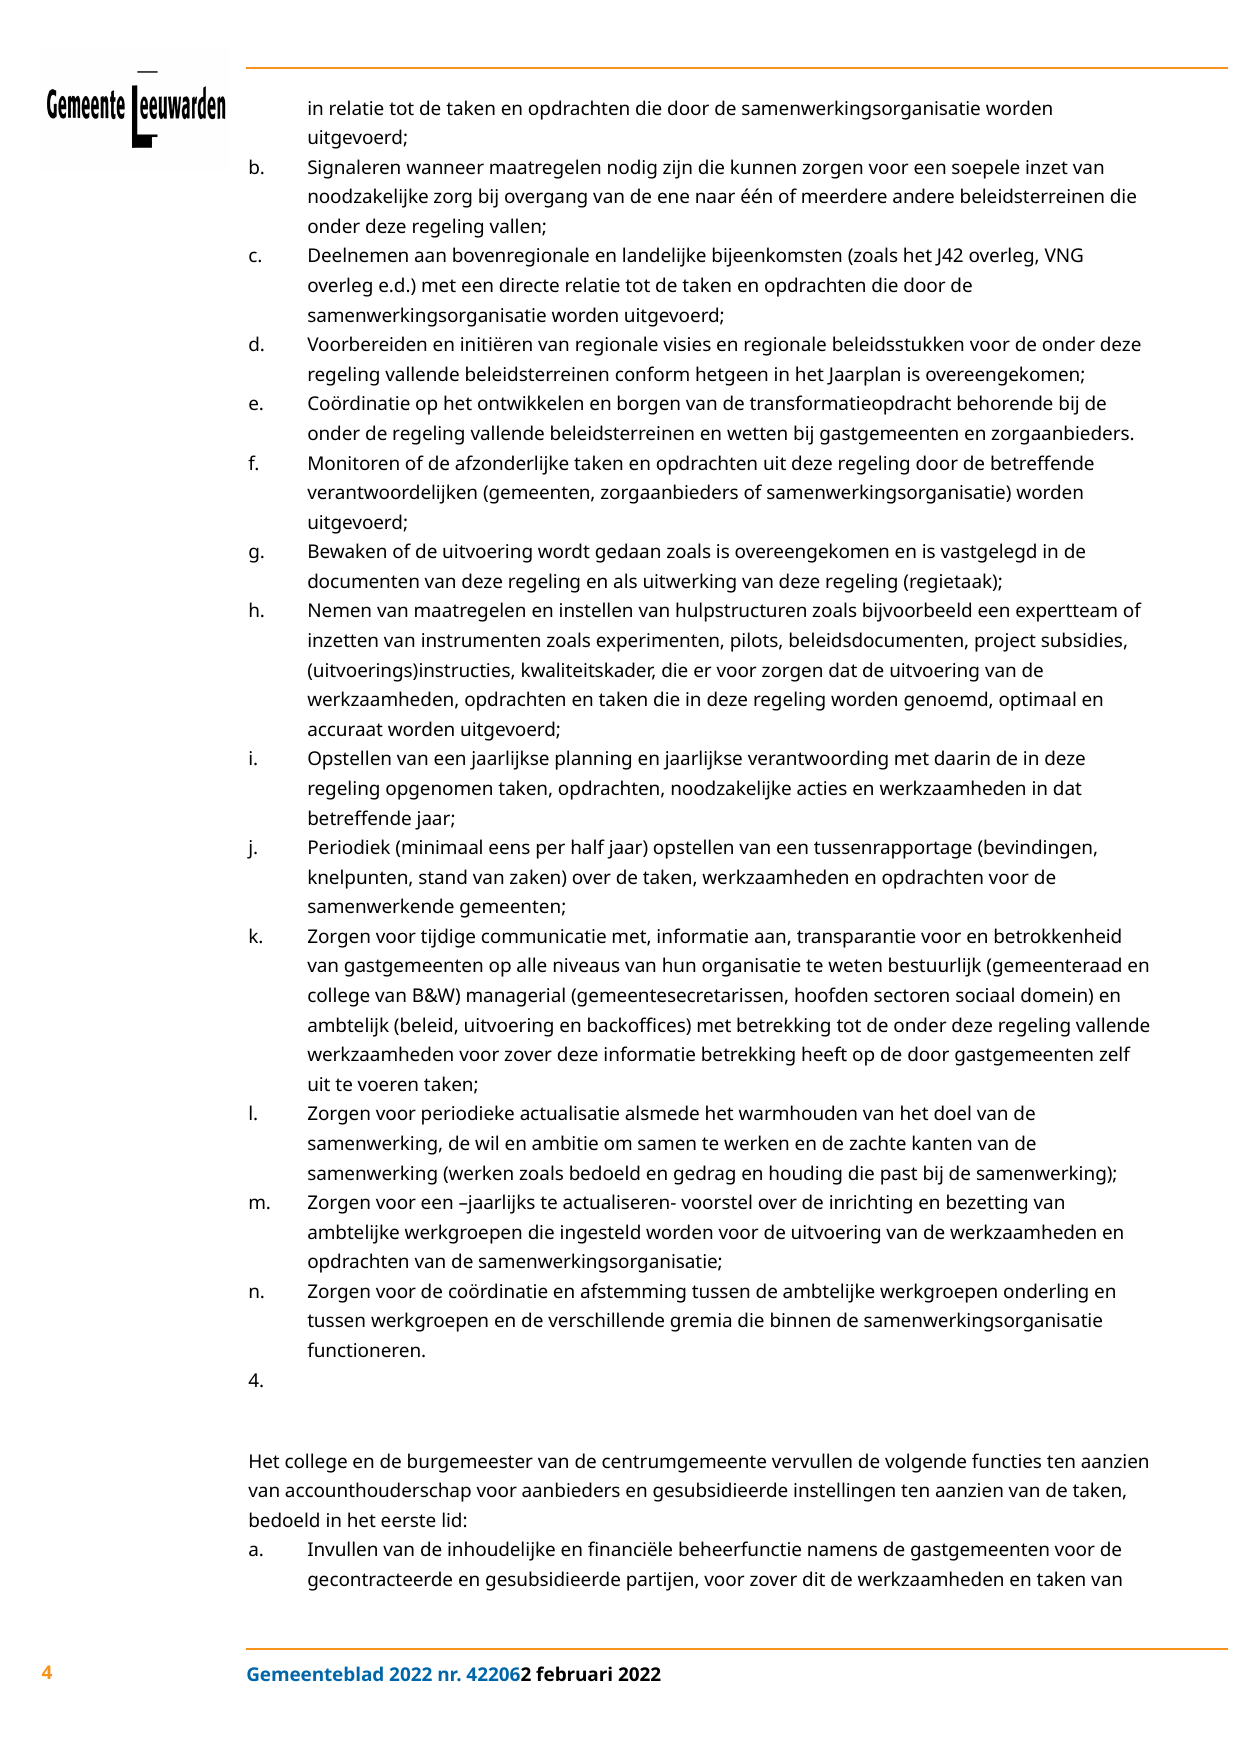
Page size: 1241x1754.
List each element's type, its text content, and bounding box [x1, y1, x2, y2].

list Invullen van de inhoudelijke en financiële beheerfunctie namens de gastgemeenten voor de gecontracteerde en gesubsidieerde partijen, voor zover dit de werkzaamheden en taken van [248, 1537, 1152, 1592]
list Deelnemen aan bovenregionale en landelijke bijeenkomsten (zoals het J42 overleg, VNG overleg e.d.) met een directe relatie tot de taken en opdrachten die door de samenwerkingsorganisatie worden uitgevoerd; [248, 243, 1152, 328]
picture [41, 47, 231, 172]
list in relatie tot de taken en opdrachten die door de samenwerkingsorganisatie worden uitgevoerd; [248, 95, 1152, 150]
list Zorgen voor de coördinatie en afstemming tussen de ambtelijke werkgroepen onderling en tussen werkgroepen en de verschillende gremia die binnen de samenwerkingsorganisatie functioneren. [248, 1278, 1152, 1363]
list Coördinatie op het ontwikkelen en borgen van de transformatieopdracht behorende bij de onder de regeling vallende beleidsterreinen en wetten bij gastgemeenten en zorgaanbieders. [248, 391, 1152, 446]
list Zorgen voor een –jaarlijks te actualiseren- voorstel over de inrichting en bezetting van ambtelijke werkgroepen die ingesteld worden voor de uitvoering van de werkzaamheden en opdrachten van de samenwerkingsorganisatie; [248, 1189, 1152, 1274]
list Zorgen voor periodieke actualisatie alsmede het warmhouden van het doel van de samenwerking, de wil en ambitie om samen te werken en de zachte kanten van de samenwerking (werken zoals bedoeld en gedrag en houding die past bij de samenwerking); [248, 1101, 1152, 1186]
list Monitoren of de afzonderlijke taken en opdrachten uit deze regeling door de betreffende verantwoordelijken (gemeenten, zorgaanbieders of samenwerkingsorganisatie) worden uitgevoerd; [248, 450, 1152, 535]
text Het college en de burgemeester van de centrumgemeente vervullen de volgende functies ten aanzien van accounthouderschap voor aanbieders en gesubsidieerde instellingen ten aanzien van de taken, bedoeld in het eerste lid: [248, 1448, 1152, 1533]
list Opstellen van een jaarlijkse planning en jaarlijkse verantwoording met daarin de in deze regeling opgenomen taken, opdrachten, noodzakelijke acties en werkzaamheden in dat betreffende jaar; [248, 746, 1152, 831]
text 4. [248, 1367, 1152, 1393]
list Signaleren wanneer maatregelen nodig zijn die kunnen zorgen voor een soepele inzet van noodzakelijke zorg bij overgang van de ene naar één of meerdere andere beleidsterreinen die onder deze regeling vallen; [248, 154, 1152, 239]
list Periodiek (minimaal eens per half jaar) opstellen van een tussenrapportage (bevindingen, knelpunten, stand van zaken) over de taken, werkzaamheden en opdrachten voor de samenwerkende gemeenten; [248, 834, 1152, 919]
list Nemen van maatregelen en instellen van hulpstructuren zoals bijvoorbeeld een expertteam of inzetten van instrumenten zoals experimenten, pilots, beleidsdocumenten, project subsidies, (uitvoerings)instructies, kwaliteitskader, die er voor zorgen dat de uitvoering van de werkzaamheden, opdrachten en taken die in deze regeling worden genoemd, optimaal en accuraat worden uitgevoerd; [248, 598, 1152, 742]
list Bewaken of de uitvoering wordt gedaan zoals is overeengekomen en is vastgelegd in de documenten van deze regeling en als uitwerking van deze regeling (regietaak); [248, 538, 1152, 594]
list Zorgen voor tijdige communicatie met, informatie aan, transparantie voor en betrokkenheid van gastgemeenten op alle niveaus van hun organisatie te weten bestuurlijk (gemeenteraad en college van B&W) managerial (gemeentesecretarissen, hoofden sectoren sociaal domein) en ambtelijk (beleid, uitvoering en backoffices) met betrekking tot de onder deze regeling vallende werkzaamheden voor zover deze informatie betrekking heeft op de door gastgemeenten zelf uit te voeren taken; [248, 923, 1152, 1097]
list Voorbereiden en initiëren van regionale visies en regionale beleidsstukken voor de onder deze regeling vallende beleidsterreinen conform hetgeen in het Jaarplan is overeengekomen; [248, 331, 1152, 387]
